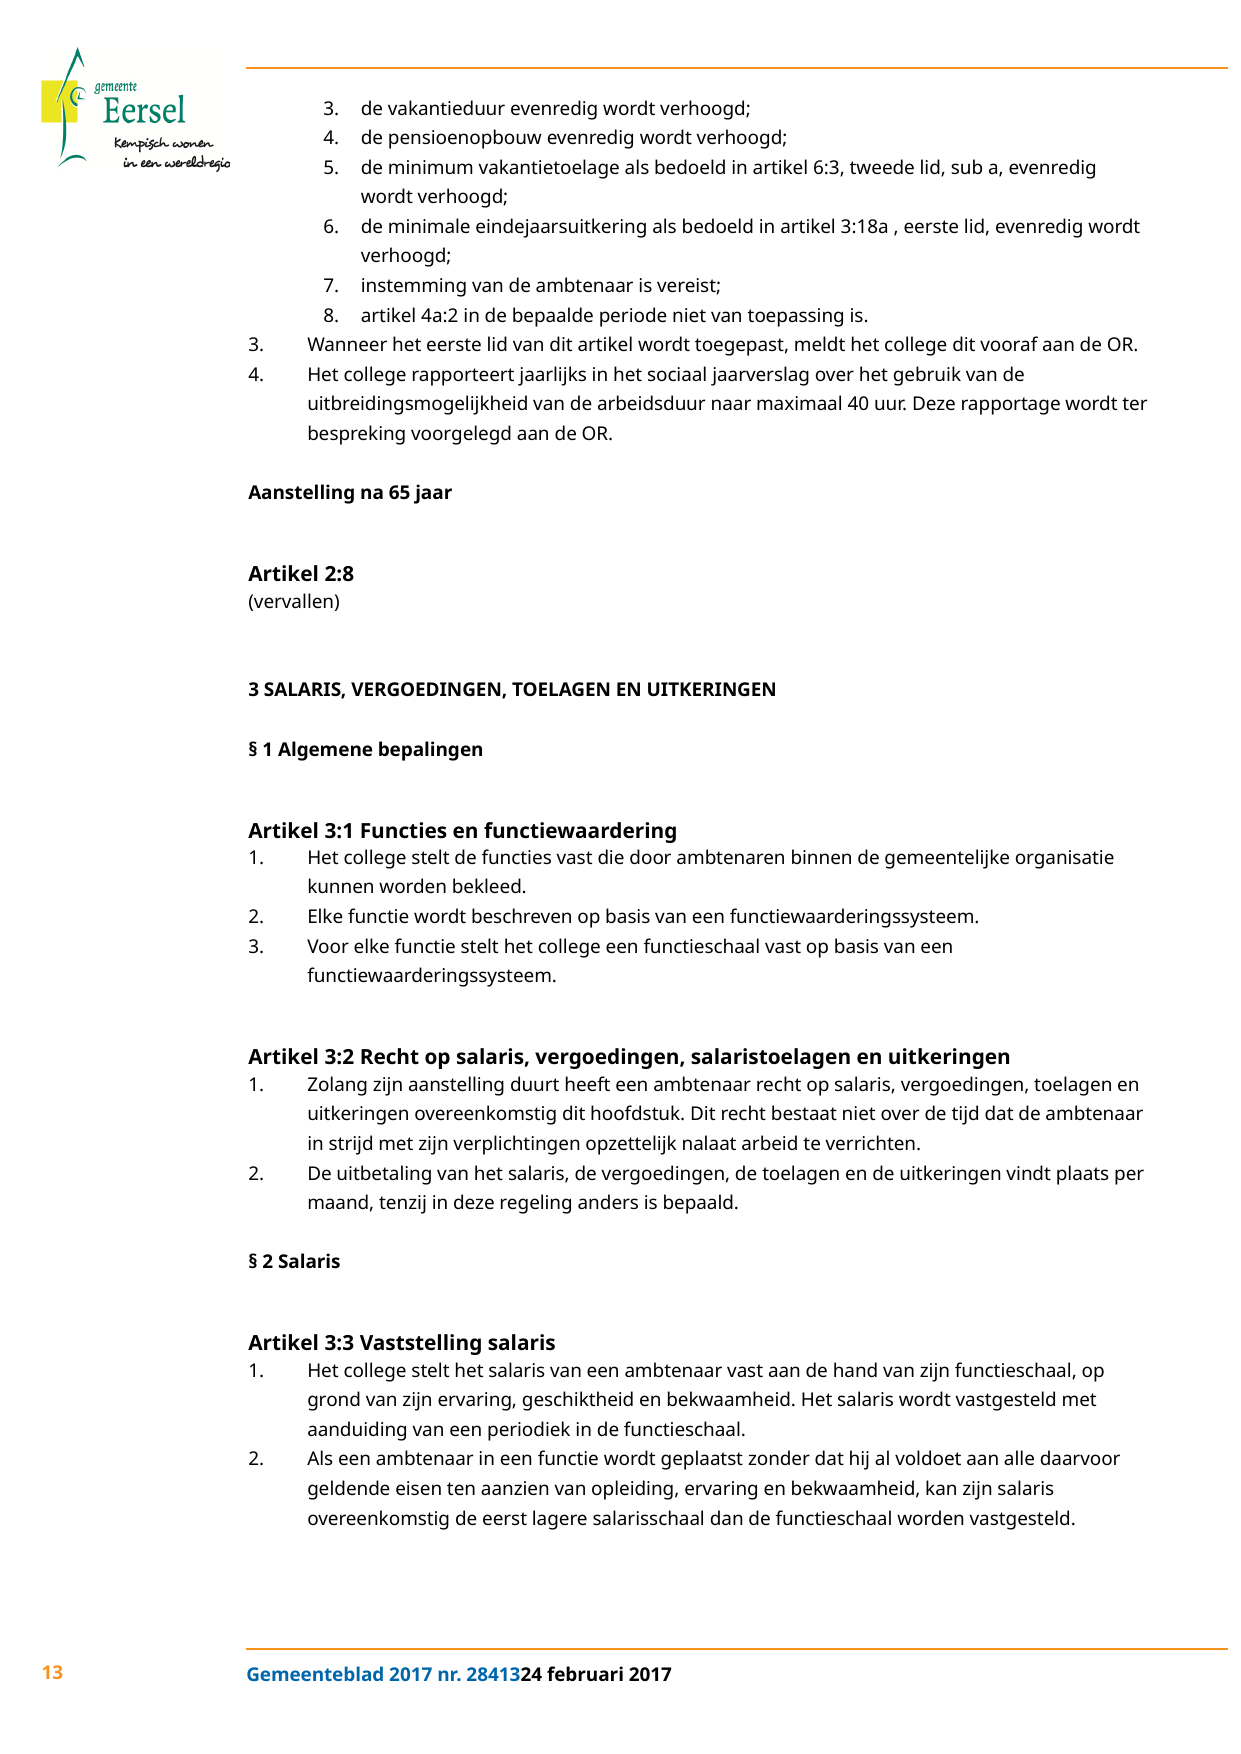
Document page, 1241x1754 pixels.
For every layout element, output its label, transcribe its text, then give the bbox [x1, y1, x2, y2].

list de minimum vakantietoelage als bedoeld in artikel 6:3, tweede lid, sub a, evenredig wordt verhoogd; [323, 154, 1152, 209]
text Artikel 3:2 Recht op salaris, vergoedingen, salaristoelagen en uitkeringen [248, 1042, 1152, 1071]
text Aanstelling na 65 jaar [248, 479, 1152, 505]
list Elke functie wordt beschreven op basis van een functiewaarderingssysteem. [248, 903, 1152, 929]
text Artikel 2:8 [248, 559, 1152, 588]
list Voor elke functie stelt het college een functieschaal vast op basis van een functiewaarderingssysteem. [248, 933, 1152, 988]
list instemming van de ambtenaar is vereist; [323, 272, 1152, 298]
text 3 SALARIS, VERGOEDINGEN, TOELAGEN EN UITKERINGEN [248, 677, 1152, 702]
text Artikel 3:3 Vaststelling salaris [248, 1328, 1152, 1357]
picture [41, 47, 231, 172]
list Zolang zijn aanstelling duurt heeft een ambtenaar recht op salaris, vergoedingen, toelagen en uitkeringen overeenkomstig dit hoofdstuk. Dit recht bestaat niet over de tijd dat de ambtenaar in strijd met zijn verplichtingen opzettelijk nalaat arbeid te verrichten. [248, 1071, 1152, 1156]
list De uitbetaling van het salaris, de vergoedingen, de toelagen en de uitkeringen vindt plaats per maand, tenzij in deze regeling anders is bepaald. [248, 1160, 1152, 1215]
list Het college stelt de functies vast die door ambtenaren binnen de gemeentelijke organisatie kunnen worden bekleed. [248, 844, 1152, 899]
list artikel 4a:2 in de bepaalde periode niet van toepassing is. [323, 302, 1152, 328]
text (vervallen) [248, 588, 1152, 613]
text § 2 Salaris [248, 1248, 1152, 1274]
list de minimale eindejaarsuitkering als bedoeld in artikel 3:18a , eerste lid, evenredig wordt verhoogd; [323, 213, 1152, 268]
list Wanneer het eerste lid van dit artikel wordt toegepast, meldt het college dit vooraf aan de OR. [248, 331, 1152, 357]
list de vakantieduur evenredig wordt verhoogd; [323, 95, 1152, 121]
text Artikel 3:1 Functies en functiewaardering [248, 816, 1152, 844]
list Het college rapporteert jaarlijks in het sociaal jaarverslag over het gebruik van de uitbreidingsmogelijkheid van de arbeidsduur naar maximaal 40 uur. Deze rapportage wordt ter bespreking voorgelegd aan de OR. [248, 361, 1152, 446]
list Het college stelt het salaris van een ambtenaar vast aan de hand van zijn functieschaal, op grond van zijn ervaring, geschiktheid en bekwaamheid. Het salaris wordt vastgesteld met aanduiding van een periodiek in de functieschaal. [248, 1357, 1152, 1442]
text § 1 Algemene bepalingen [248, 736, 1152, 761]
list de pensioenopbouw evenredig wordt verhoogd; [323, 124, 1152, 150]
list Als een ambtenaar in een functie wordt geplaatst zonder dat hij al voldoet aan alle daarvoor geldende eisen ten aanzien van opleiding, ervaring en bekwaamheid, kan zijn salaris overeenkomstig de eerst lagere salarisschaal dan de functieschaal worden vastgesteld. [248, 1446, 1152, 1531]
